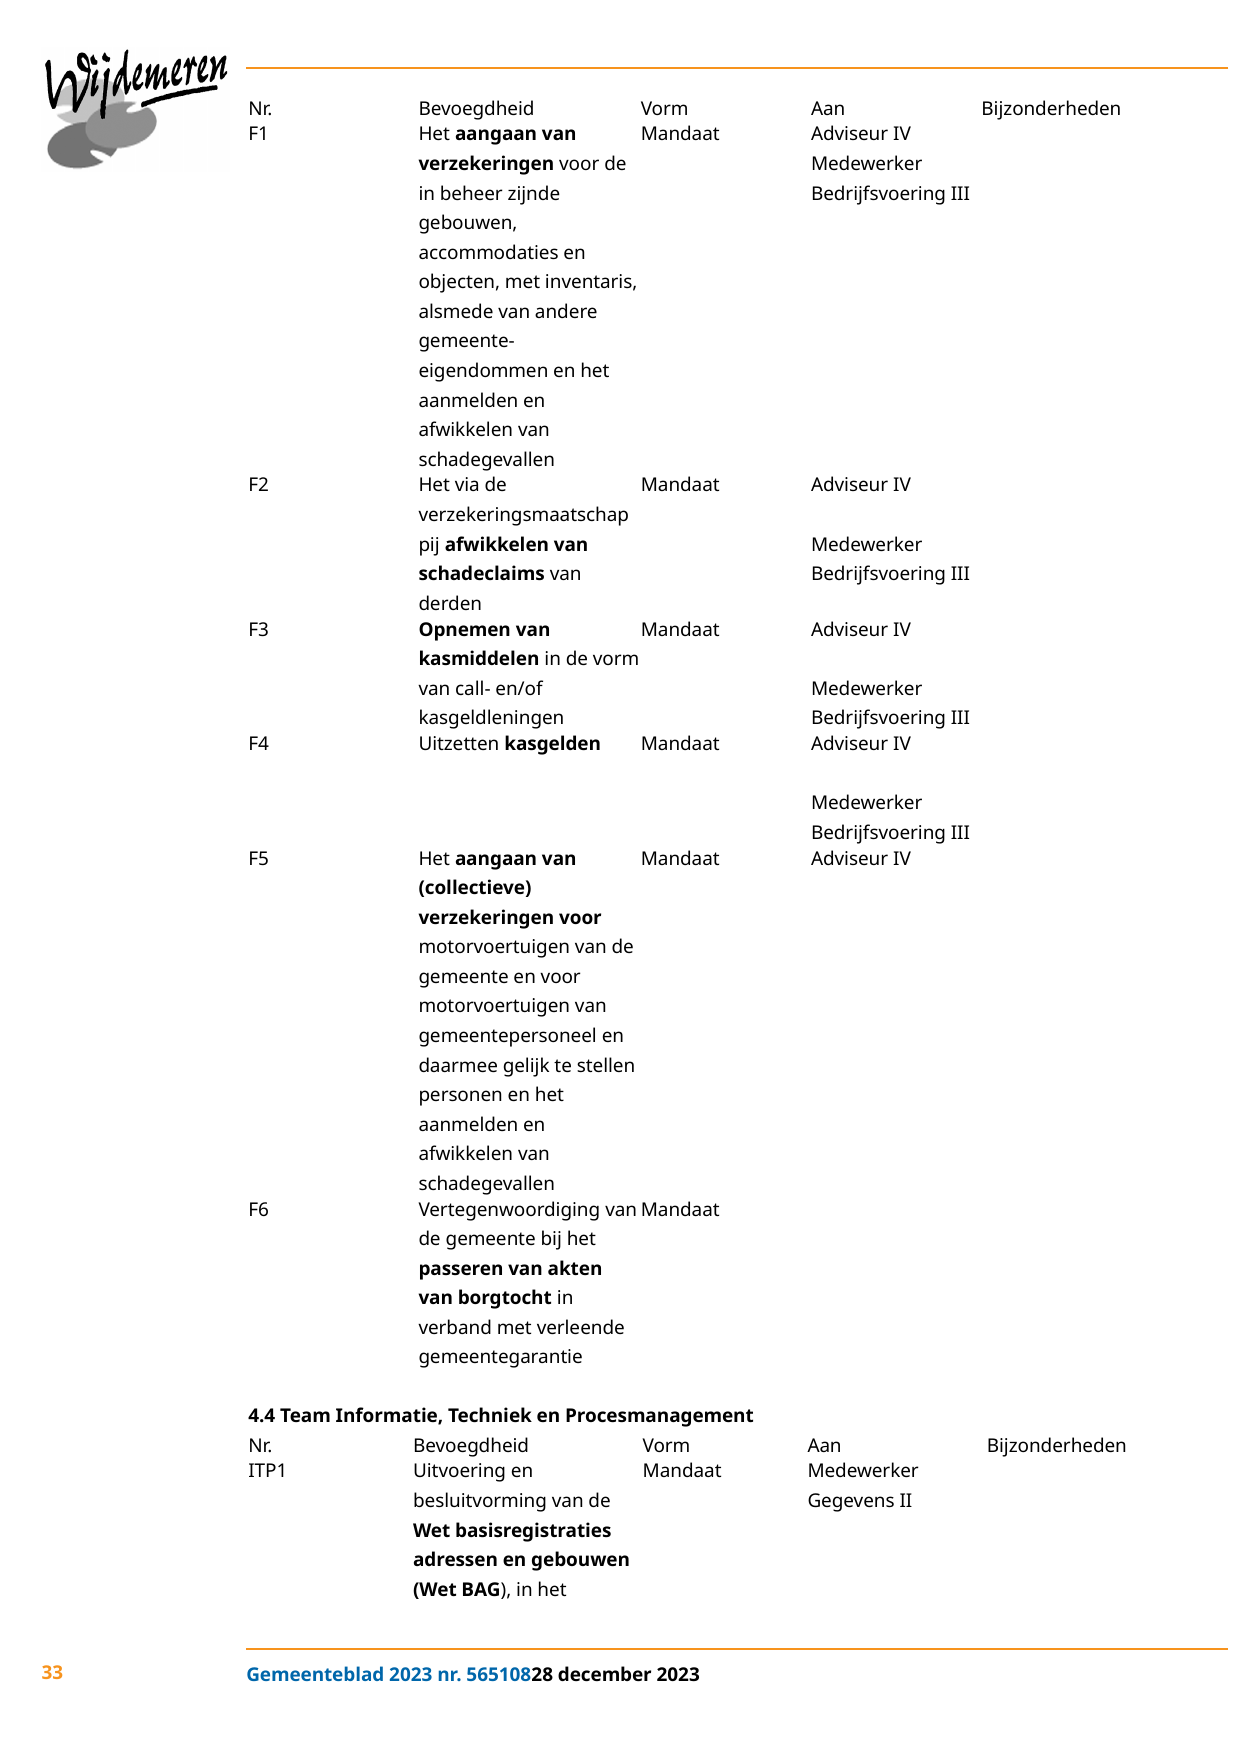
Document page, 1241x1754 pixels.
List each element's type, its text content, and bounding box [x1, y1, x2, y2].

table_cell Vertegenwoordiging van de gemeente bij het passeren van akten van borgtocht in verband met verleende gemeentegarantie [418, 1196, 641, 1369]
table_cell [981, 472, 1152, 616]
table_cell F2 [248, 472, 418, 616]
table_header Aan [811, 95, 981, 121]
table_cell F4 [248, 730, 418, 845]
text 4.4 Team Informatie, Techniek en Procesmanagement [248, 1402, 1152, 1428]
table_cell [981, 845, 1152, 1196]
table_cell [981, 730, 1152, 845]
table_cell Adviseur IV Medewerker Bedrijfsvoering III [811, 121, 981, 472]
table_cell ITP1 [248, 1458, 413, 1602]
table_cell Het aangaan van (collectieve) verzekeringen voor motorvoertuigen van de gemeente en voor motorvoertuigen van gemeentepersoneel en daarmee gelijk te stellen personen en het aanmelden en afwikkelen van schadegevallen [418, 845, 641, 1196]
table_cell F1 [248, 121, 418, 472]
table_header Bevoegdheid [413, 1432, 642, 1458]
table_cell Uitvoering en besluitvorming van de Wet basisregistraties adressen en gebouwen (Wet BAG), in het [413, 1458, 642, 1602]
table_cell Mandaat [641, 1196, 811, 1369]
table_cell Adviseur IV Medewerker Bedrijfsvoering III [811, 472, 981, 616]
table_cell Mandaat [641, 845, 811, 1196]
table_header Nr. [248, 1432, 413, 1458]
table_cell Mandaat [643, 1458, 807, 1602]
table_cell [987, 1458, 1152, 1602]
table_header Nr. [248, 95, 418, 121]
table_cell [981, 616, 1152, 730]
table_header Vorm [641, 95, 811, 121]
table_header Vorm [643, 1432, 807, 1458]
table_cell Adviseur IV [811, 845, 981, 1196]
table_cell Adviseur IV Medewerker Bedrijfsvoering III [811, 616, 981, 730]
picture [41, 47, 231, 172]
table_header Bevoegdheid [418, 95, 641, 121]
table_cell [981, 1196, 1152, 1369]
table_cell Uitzetten kasgelden [418, 730, 641, 845]
table_cell F6 [248, 1196, 418, 1369]
table_cell [811, 1196, 981, 1369]
table_cell Opnemen van kasmiddelen in de vorm van call- en/of kasgeldleningen [418, 616, 641, 730]
table_cell Mandaat [641, 472, 811, 616]
table_cell Het aangaan van verzekeringen voor de in beheer zijnde gebouwen, accommodaties en objecten, met inventaris, alsmede van andere gemeente-eigendommen en het aanmelden en afwikkelen van schadegevallen [418, 121, 641, 472]
table_cell F5 [248, 845, 418, 1196]
table_cell [981, 121, 1152, 472]
table_header Bijzonderheden [981, 95, 1152, 121]
table_cell Het via de verzekeringsmaatschappij afwikkelen van schadeclaims van derden [418, 472, 641, 616]
table_cell F3 [248, 616, 418, 730]
table_header Bijzonderheden [987, 1432, 1152, 1458]
table_cell Mandaat [641, 121, 811, 472]
table_cell Medewerker Gegevens II [807, 1458, 987, 1602]
table_cell Mandaat [641, 616, 811, 730]
table_cell Adviseur IV Medewerker Bedrijfsvoering III [811, 730, 981, 845]
table_cell Mandaat [641, 730, 811, 845]
table_header Aan [807, 1432, 987, 1458]
